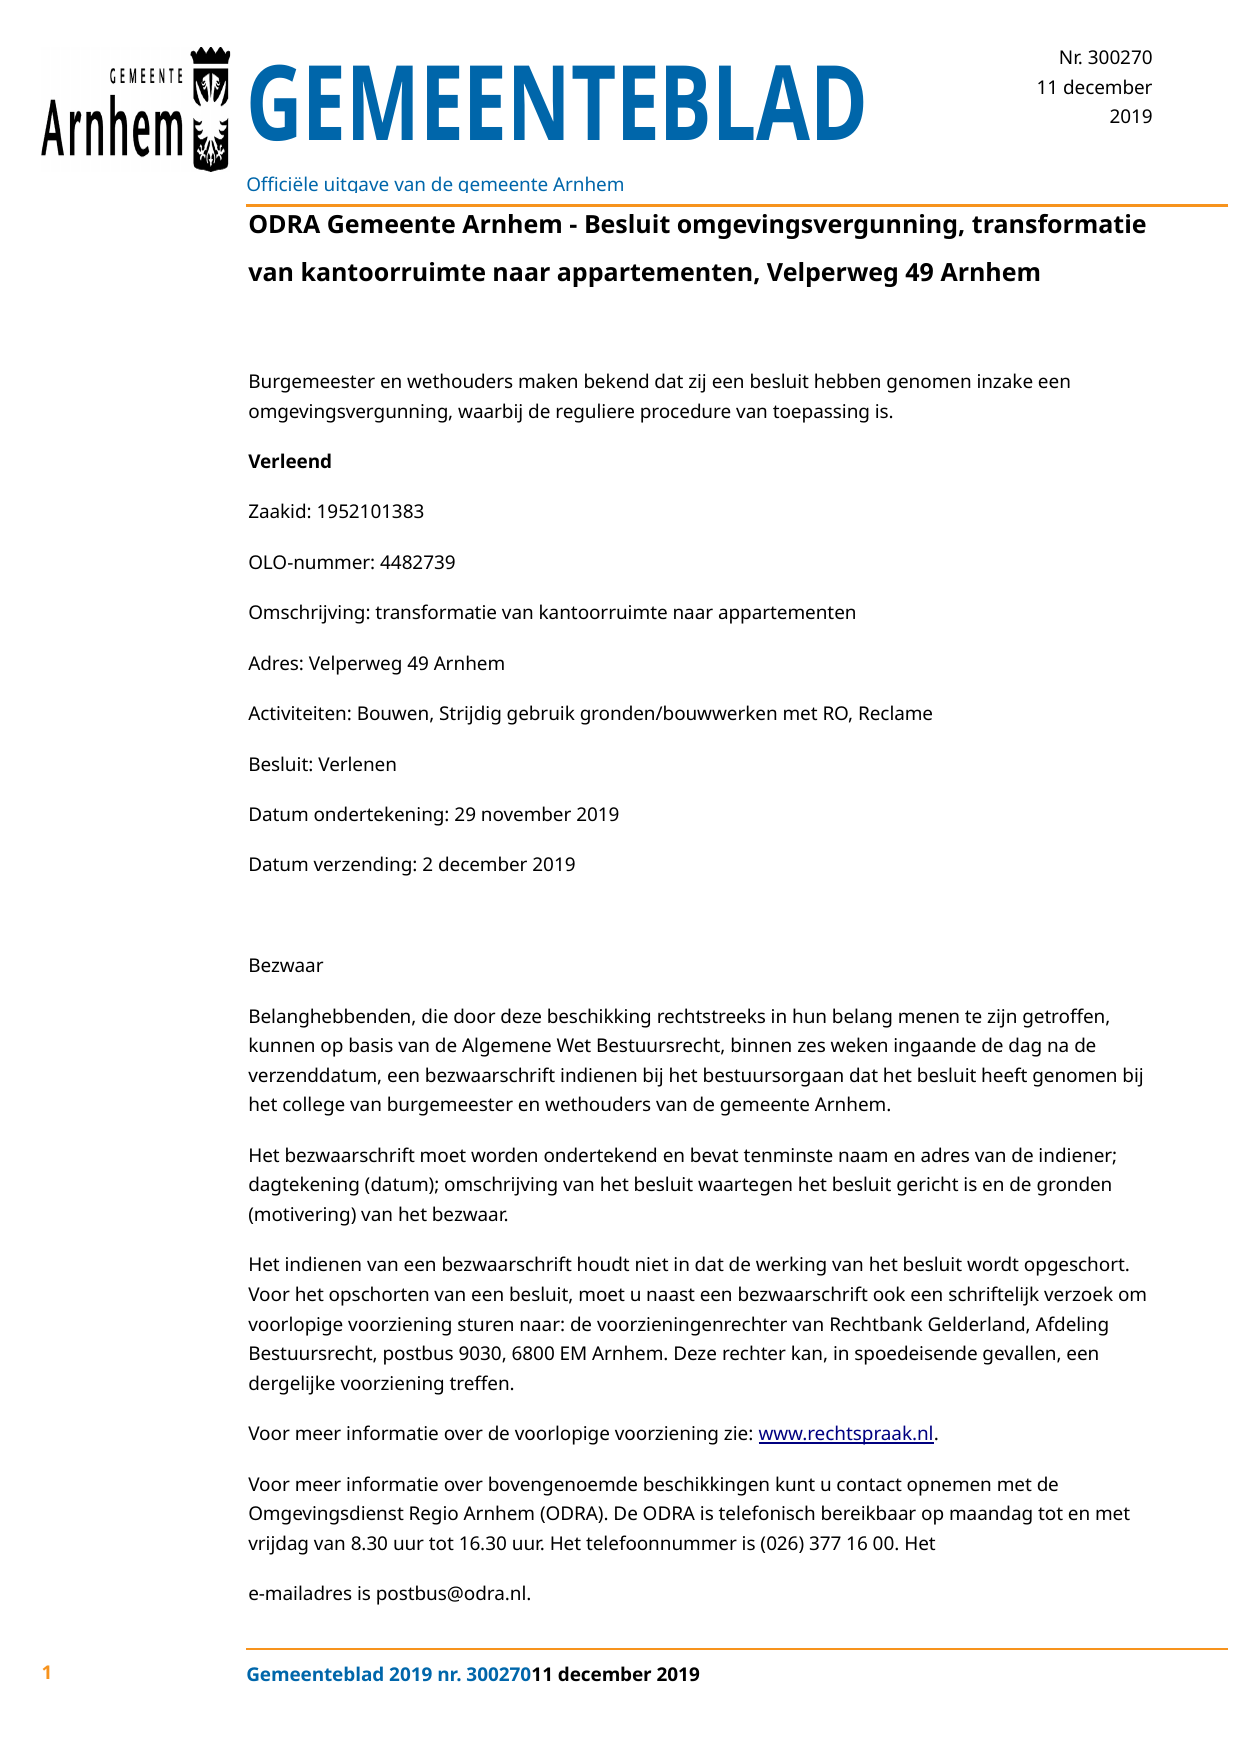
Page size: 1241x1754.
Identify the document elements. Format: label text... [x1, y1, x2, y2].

text ODRA Gemeente Arnhem - Besluit omgevingsvergunning, transformatie van kantoorruimte naar appartementen, Velperweg 49 Arnhem [248, 207, 1152, 288]
text Adres: Velperweg 49 Arnhem [248, 650, 1152, 676]
text OLO-nummer: 4482739 [248, 549, 1152, 575]
text Verleend [248, 448, 1152, 474]
text Omschrijving: transformatie van kantoorruimte naar appartementen [248, 599, 1152, 625]
text Burgemeester en wethouders maken bekend dat zij een besluit hebben genomen inzake een omgevingsvergunning, waarbij de reguliere procedure van toepassing is. [248, 368, 1152, 424]
text Bezwaar [248, 952, 1152, 978]
text Datum ondertekening: 29 november 2019 [248, 801, 1152, 827]
text e-mailadres is postbus@odra.nl. [248, 1580, 1152, 1606]
text Voor meer informatie over bovengenoemde beschikkingen kunt u contact opnemen met de Omgevingsdienst Regio Arnhem (ODRA). De ODRA is telefonisch bereikbaar op maandag tot en met vrijdag van 8.30 uur tot 16.30 uur. Het telefoonnummer is (026) 377 16 00. Het [248, 1471, 1152, 1556]
picture [41, 47, 231, 172]
text Besluit: Verlenen [248, 751, 1152, 777]
text Het indienen van een bezwaarschrift houdt niet in dat de werking van het besluit wordt opgeschort. Voor het opschorten van een besluit, moet u naast een bezwaarschrift ook een schriftelijk verzoek om voorlopige voorziening sturen naar: de voorzieningenrechter van Rechtbank Gelderland, Afdeling Bestuursrecht, postbus 9030, 6800 EM Arnhem. Deze rechter kan, in spoedeisende gevallen, een dergelijke voorziening treffen. [248, 1252, 1152, 1396]
text Het bezwaarschrift moet worden ondertekend en bevat tenminste naam en adres van de indiener; dagtekening (datum); omschrijving van het besluit waartegen het besluit gericht is en de gronden (motivering) van het bezwaar. [248, 1142, 1152, 1227]
text Voor meer informatie over de voorlopige voorziening zie: www.rechtspraak.nl. [248, 1420, 1152, 1446]
text Datum verzending: 2 december 2019 [248, 852, 1152, 877]
text Zaakid: 1952101383 [248, 499, 1152, 524]
text Belanghebbenden, die door deze beschikking rechtstreeks in hun belang menen te zijn getroffen, kunnen op basis van de Algemene Wet Bestuursrecht, binnen zes weken ingaande de dag na de verzenddatum, een bezwaarschrift indienen bij het bestuursorgaan dat het besluit heeft genomen bij het college van burgemeester en wethouders van de gemeente Arnhem. [248, 1003, 1152, 1117]
text Activiteiten: Bouwen, Strijdig gebruik gronden/bouwwerken met RO, Reclame [248, 700, 1152, 726]
